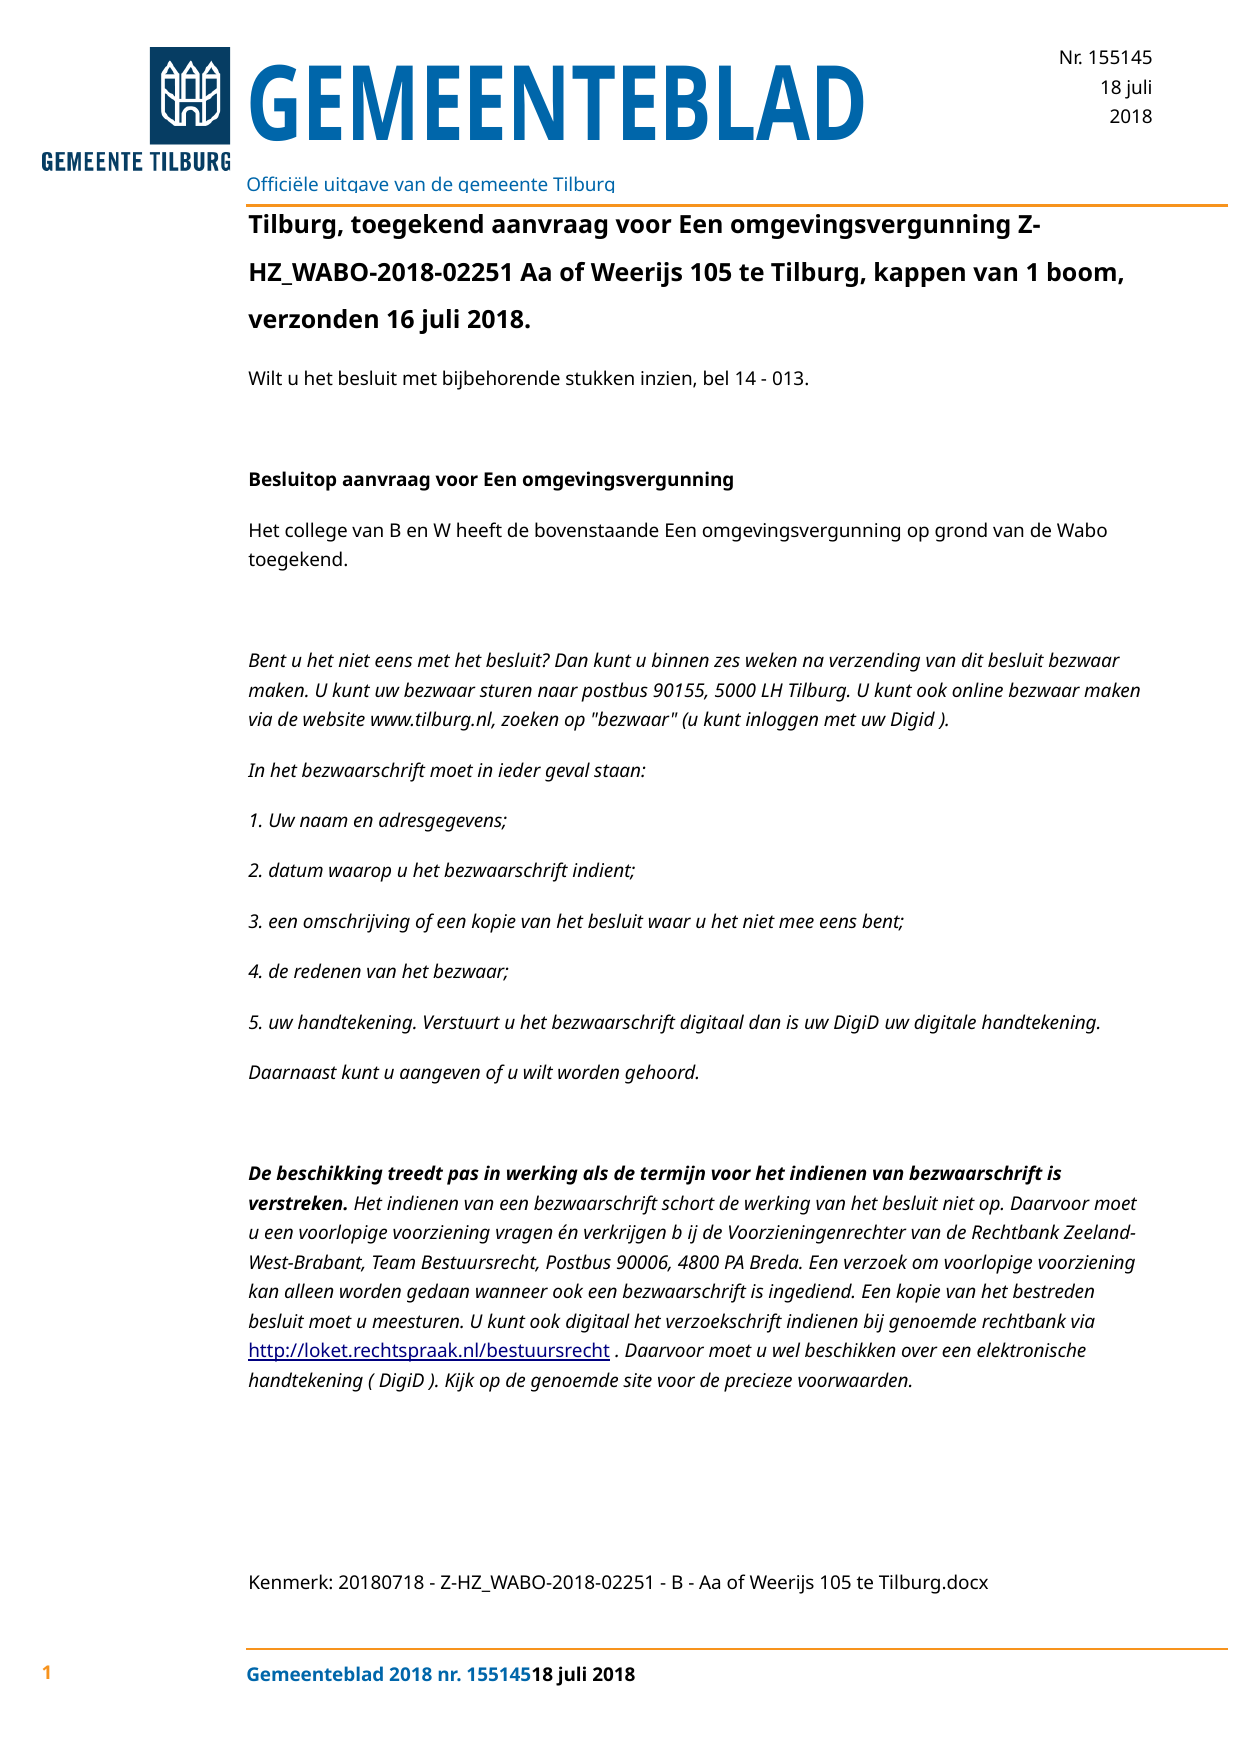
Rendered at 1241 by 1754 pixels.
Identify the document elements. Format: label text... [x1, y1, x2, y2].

text In het bezwaarschrift moet in ieder geval staan: [248, 757, 1152, 782]
text 4. de redenen van het bezwaar; [248, 958, 1152, 984]
text 1. Uw naam en adresgegevens; [248, 807, 1152, 833]
text Kenmerk: 20180718 - Z-HZ_WABO-2018-02251 - B - Aa of Weerijs 105 te Tilburg.docx [248, 1569, 1152, 1594]
text Besluitop aanvraag voor Een omgevingsvergunning [248, 466, 1152, 492]
text 5. uw handtekening. Verstuurt u het bezwaarschrift digitaal dan is uw DigiD uw digitale handtekening. [248, 1009, 1152, 1034]
text Wilt u het besluit met bijbehorende stukken inzien, bel 14 - 013. [248, 366, 1152, 391]
text Daarnaast kunt u aangeven of u wilt worden gehoord. [248, 1059, 1152, 1085]
text 3. een omschrijving of een kopie van het besluit waar u het niet mee eens bent; [248, 908, 1152, 934]
text Tilburg, toegekend aanvraag voor Een omgevingsvergunning Z-HZ_WABO-2018-02251 Aa of Weerijs 105 te Tilburg, kappen van 1 boom, verzonden 16 juli 2018. [248, 207, 1152, 336]
picture [41, 47, 231, 172]
text De beschikking treedt pas in werking als de termijn voor het indienen van bezwaarschrift is verstreken. Het indienen van een bezwaarschrift schort de werking van het besluit niet op. Daarvoor moet u een voorlopige voorziening vragen én verkrijgen b ij de Voorzieningenrechter van de Rechtbank Zeeland-West-Brabant, Team Bestuursrecht, Postbus 90006, 4800 PA Breda. Een verzoek om voorlopige voorziening kan alleen worden gedaan wanneer ook een bezwaarschrift is ingediend. Een kopie van het bestreden besluit moet u meesturen. U kunt ook digitaal het verzoekschrift indienen bij genoemde rechtbank via http://loket.rechtspraak.nl/bestuursrecht . Daarvoor moet u wel beschikken over een elektronische handtekening ( DigiD ). Kijk op de genoemde site voor de precieze voorwaarden. [248, 1160, 1152, 1393]
text 2. datum waarop u het bezwaarschrift indient; [248, 858, 1152, 883]
text Bent u het niet eens met het besluit? Dan kunt u binnen zes weken na verzending van dit besluit bezwaar maken. U kunt uw bezwaar sturen naar postbus 90155, 5000 LH Tilburg. U kunt ook online bezwaar maken via de website www.tilburg.nl, zoeken op "bezwaar" (u kunt inloggen met uw Digid ). [248, 647, 1152, 732]
text Het college van B en W heeft de bovenstaande Een omgevingsvergunning op grond van de Wabo toegekend. [248, 517, 1152, 572]
